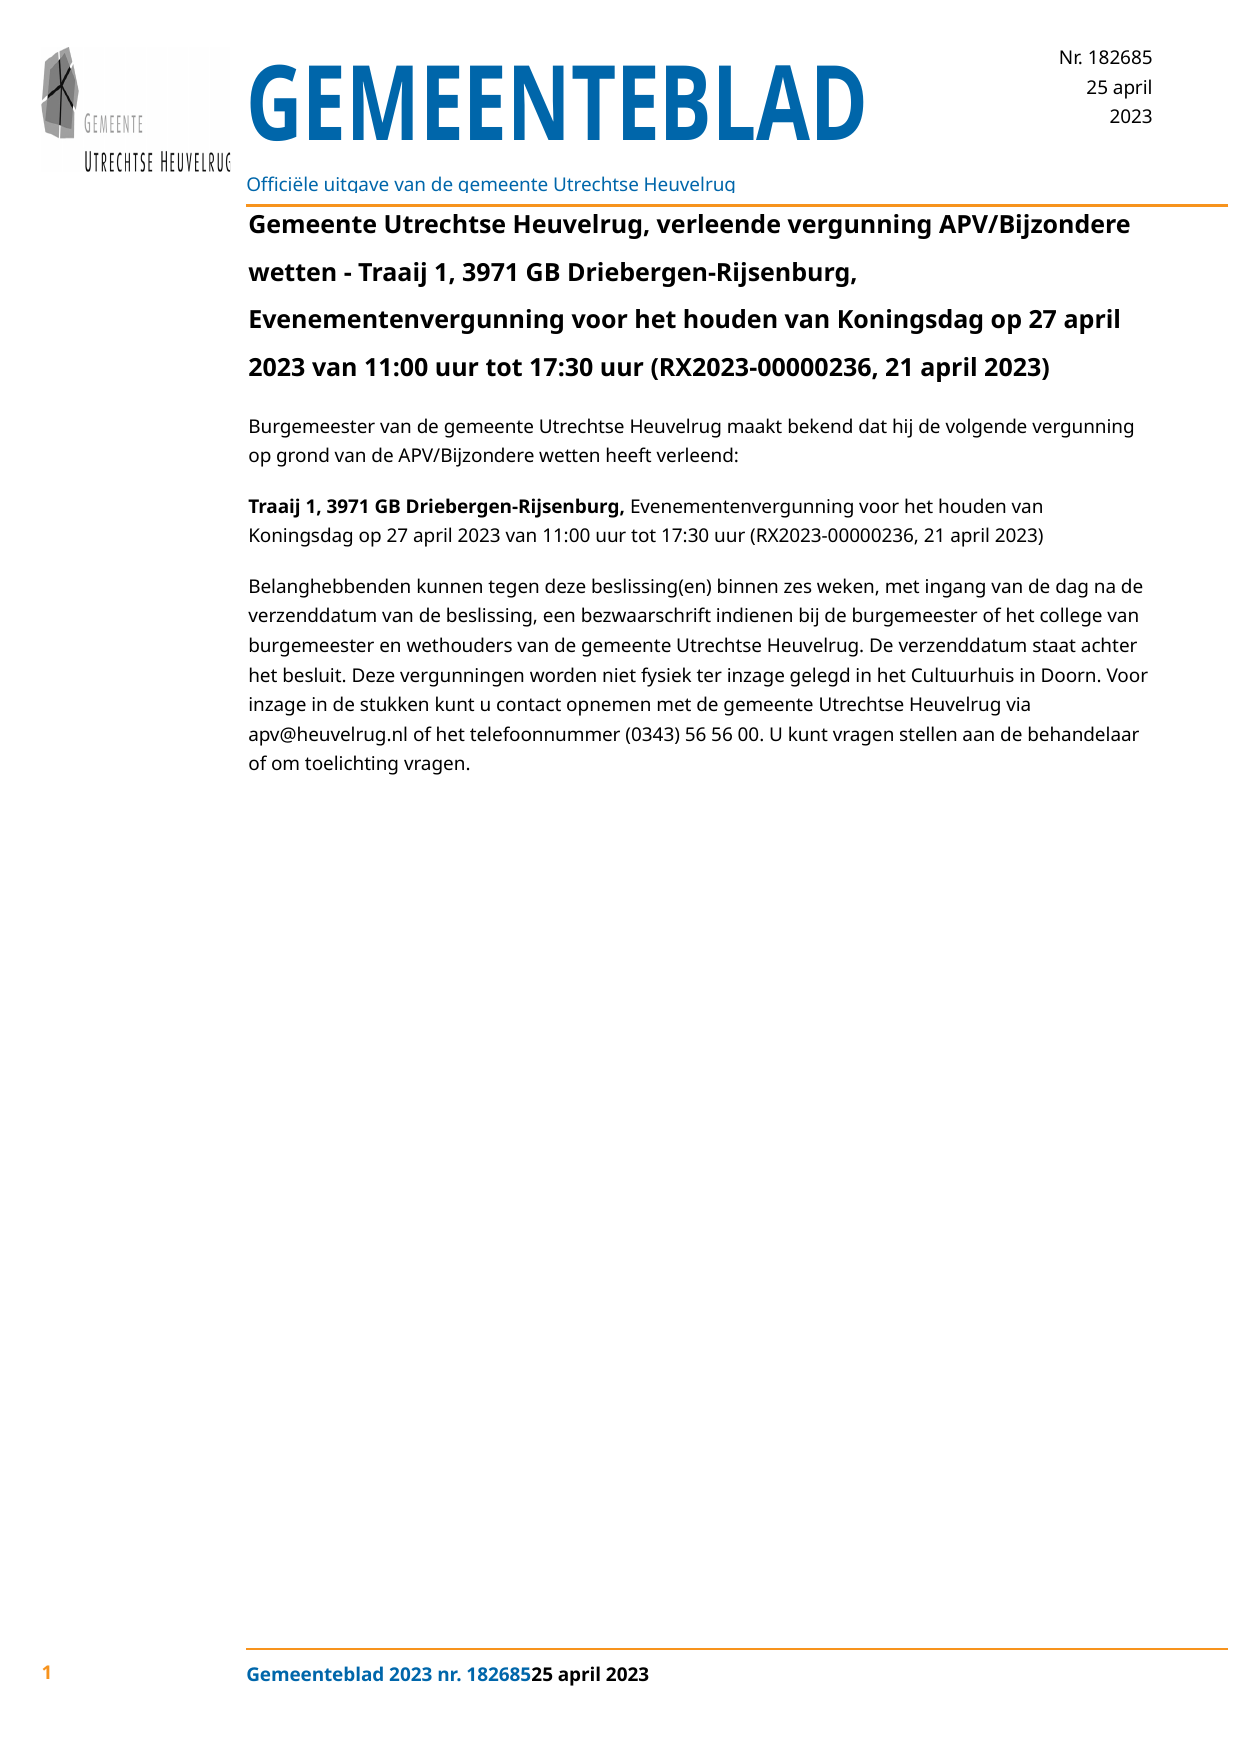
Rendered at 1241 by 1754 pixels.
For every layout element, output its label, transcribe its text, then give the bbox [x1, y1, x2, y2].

text Belanghebbenden kunnen tegen deze beslissing(en) binnen zes weken, met ingang van de dag na de verzenddatum van de beslissing, een bezwaarschrift indienen bij de burgemeester of het college van burgemeester en wethouders van de gemeente Utrechtse Heuvelrug. De verzenddatum staat achter het besluit. Deze vergunningen worden niet fysiek ter inzage gelegd in het Cultuurhuis in Doorn. Voor inzage in de stukken kunt u contact opnemen met de gemeente Utrechtse Heuvelrug via apv@heuvelrug.nl of het telefoonnummer (0343) 56 56 00. U kunt vragen stellen aan de behandelaar of om toelichting vragen. [248, 573, 1152, 776]
picture [41, 47, 231, 172]
text Burgemeester van de gemeente Utrechtse Heuvelrug maakt bekend dat hij de volgende vergunning op grond van de APV/Bijzondere wetten heeft verleend: [248, 413, 1152, 468]
text Traaij 1, 3971 GB Driebergen-Rijsenburg, Evenementenvergunning voor het houden van Koningsdag op 27 april 2023 van 11:00 uur tot 17:30 uur (RX2023-00000236, 21 april 2023) [248, 493, 1152, 548]
text Gemeente Utrechtse Heuvelrug, verleende vergunning APV/Bijzondere wetten - Traaij 1, 3971 GB Driebergen-Rijsenburg, Evenementenvergunning voor het houden van Koningsdag op 27 april 2023 van 11:00 uur tot 17:30 uur (RX2023-00000236, 21 april 2023) [248, 207, 1152, 384]
